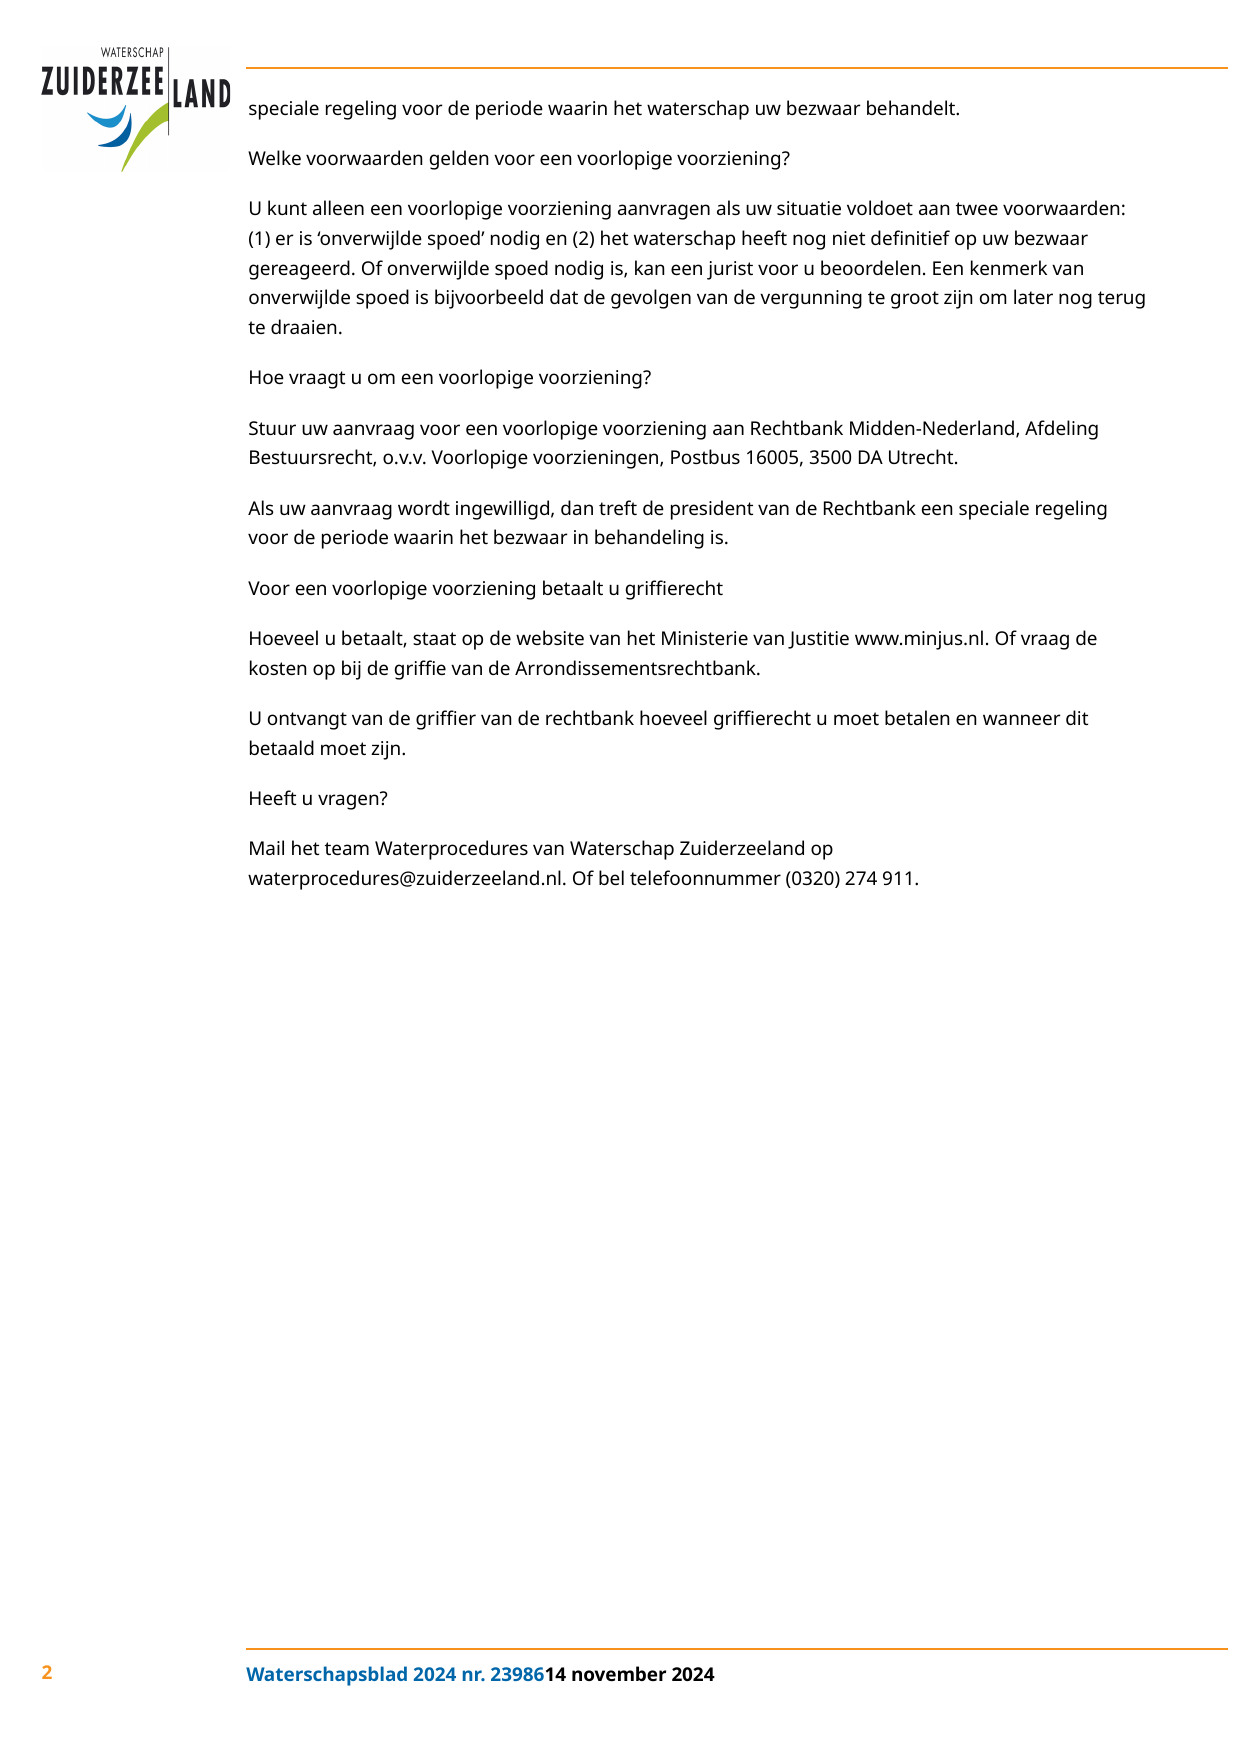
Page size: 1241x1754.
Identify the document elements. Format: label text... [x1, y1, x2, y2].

text Heeft u vragen? [248, 785, 1152, 811]
text Welke voorwaarden gelden voor een voorlopige voorziening? [248, 145, 1152, 171]
text Als uw aanvraag wordt ingewilligd, dan treft de president van de Rechtbank een speciale regeling voor de periode waarin het bezwaar in behandeling is. [248, 495, 1152, 550]
text Stuur uw aanvraag voor een voorlopige voorziening aan Rechtbank Midden-Nederland, Afdeling Bestuursrecht, o.v.v. Voorlopige voorzieningen, Postbus 16005, 3500 DA Utrecht. [248, 415, 1152, 470]
text Hoe vraagt u om een voorlopige voorziening? [248, 364, 1152, 390]
text Voor een voorlopige voorziening betaalt u griffierecht [248, 575, 1152, 601]
text Hoeveel u betaalt, staat op de website van het Ministerie van Justitie www.minjus.nl. Of vraag de kosten op bij de griffie van de Arrondissementsrechtbank. [248, 625, 1152, 681]
text Mail het team Waterprocedures van Waterschap Zuiderzeeland op waterprocedures@zuiderzeeland.nl. Of bel telefoonnummer (0320) 274 911. [248, 836, 1152, 891]
text U kunt alleen een voorlopige voorziening aanvragen als uw situatie voldoet aan twee voorwaarden: (1) er is ‘onverwijlde spoed’ nodig en (2) het waterschap heeft nog niet definitief op uw bezwaar gereageerd. Of onverwijlde spoed nodig is, kan een jurist voor u beoordelen. Een kenmerk van onverwijlde spoed is bijvoorbeeld dat de gevolgen van de vergunning te groot zijn om later nog terug te draaien. [248, 196, 1152, 340]
text speciale regeling voor de periode waarin het waterschap uw bezwaar behandelt. [248, 95, 1152, 121]
text U ontvangt van de griffier van de rechtbank hoeveel griffierecht u moet betalen en wanneer dit betaald moet zijn. [248, 705, 1152, 761]
picture [41, 47, 231, 172]
